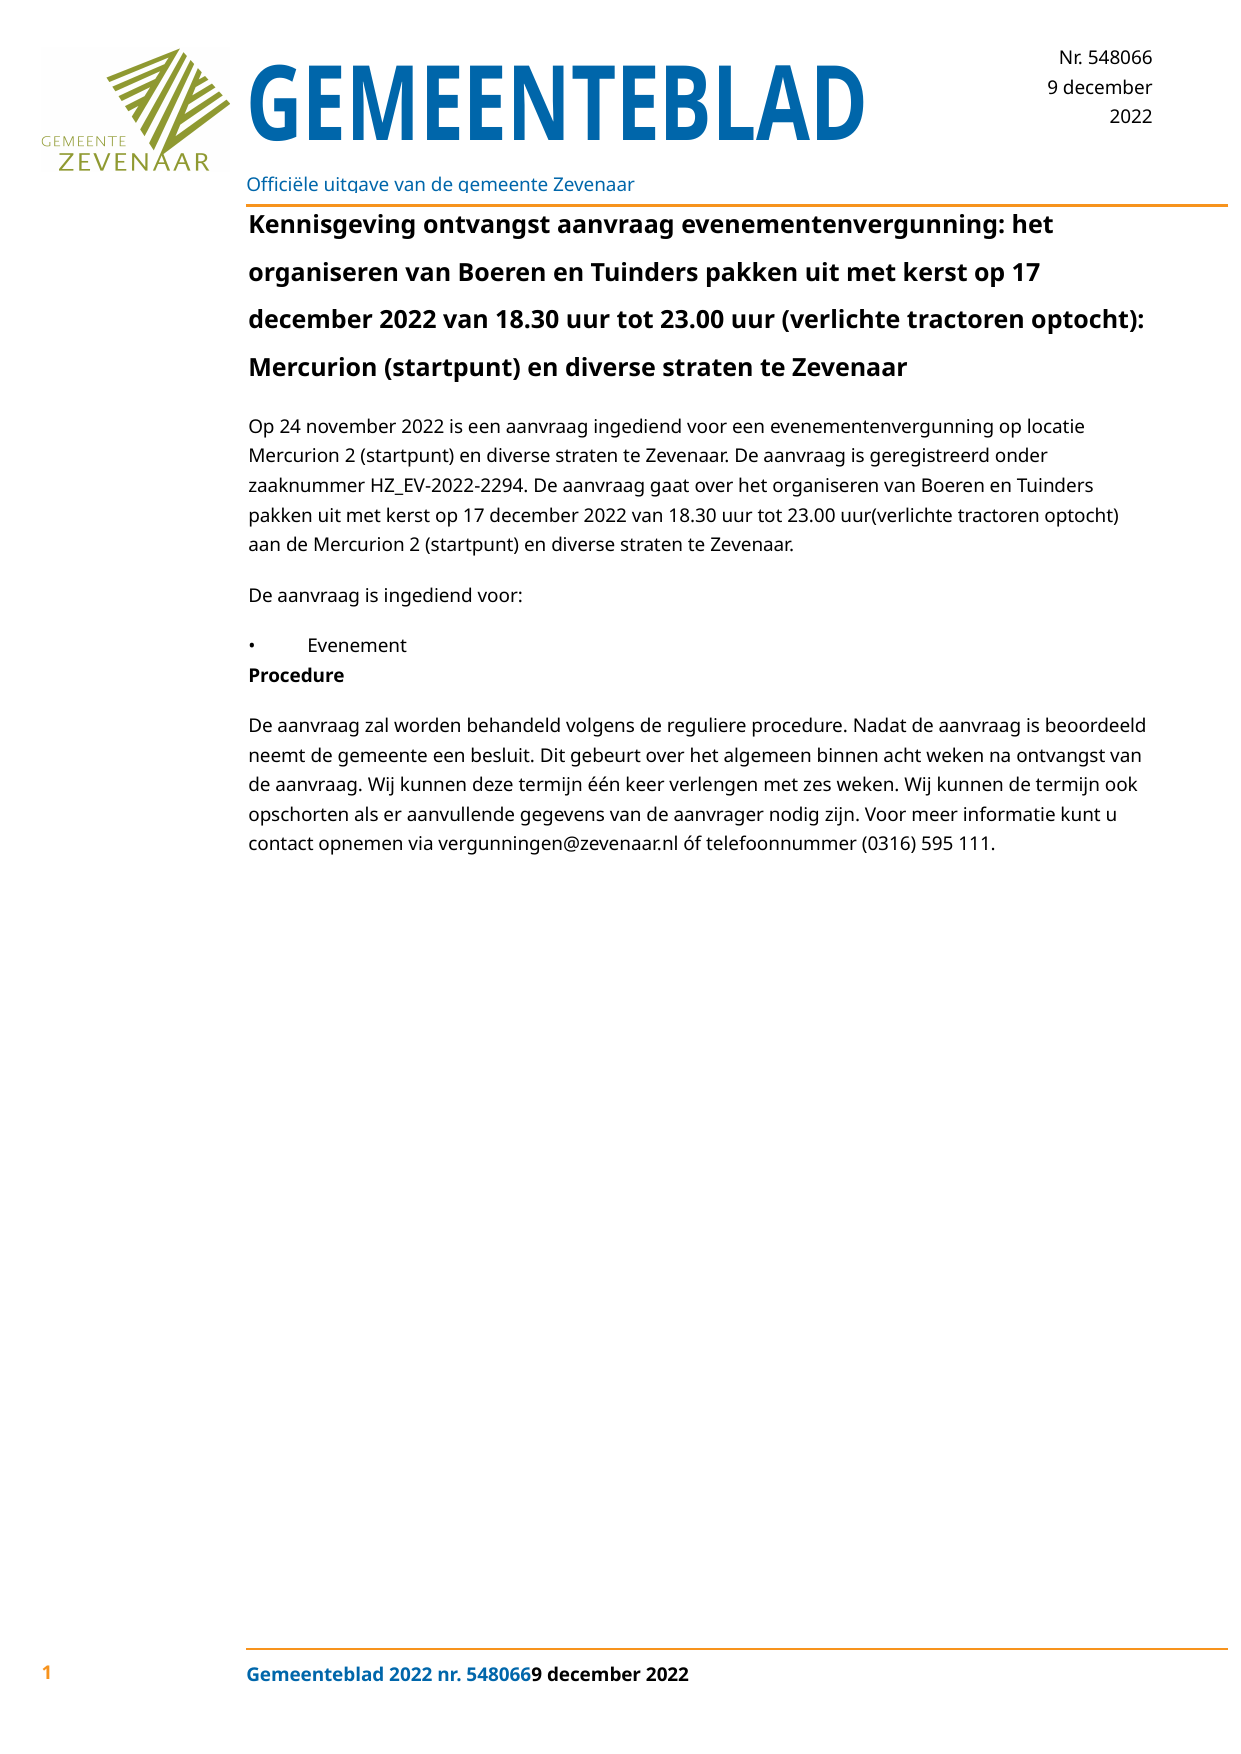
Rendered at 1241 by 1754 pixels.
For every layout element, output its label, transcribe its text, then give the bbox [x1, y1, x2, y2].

list Evenement [248, 632, 1152, 658]
text Op 24 november 2022 is een aanvraag ingediend voor een evenementenvergunning op locatie Mercurion 2 (startpunt) en diverse straten te Zevenaar. De aanvraag is geregistreerd onder zaaknummer HZ_EV-2022-2294. De aanvraag gaat over het organiseren van Boeren en Tuinders pakken uit met kerst op 17 december 2022 van 18.30 uur tot 23.00 uur(verlichte tractoren optocht) aan de Mercurion 2 (startpunt) en diverse straten te Zevenaar. [248, 413, 1152, 557]
text De aanvraag zal worden behandeld volgens de reguliere procedure. Nadat de aanvraag is beoordeeld neemt de gemeente een besluit. Dit gebeurt over het algemeen binnen acht weken na ontvangst van de aanvraag. Wij kunnen deze termijn één keer verlengen met zes weken. Wij kunnen de termijn ook opschorten als er aanvullende gegevens van de aanvrager nodig zijn. Voor meer informatie kunt u contact opnemen via vergunningen@zevenaar.nl óf telefoonnummer (0316) 595 111. [248, 712, 1152, 856]
text Kennisgeving ontvangst aanvraag evenementenvergunning: het organiseren van Boeren en Tuinders pakken uit met kerst op 17 december 2022 van 18.30 uur tot 23.00 uur (verlichte tractoren optocht): Mercurion (startpunt) en diverse straten te Zevenaar [248, 207, 1152, 384]
picture [41, 47, 231, 172]
text De aanvraag is ingediend voor: [248, 582, 1152, 608]
text Procedure [248, 662, 1152, 688]
